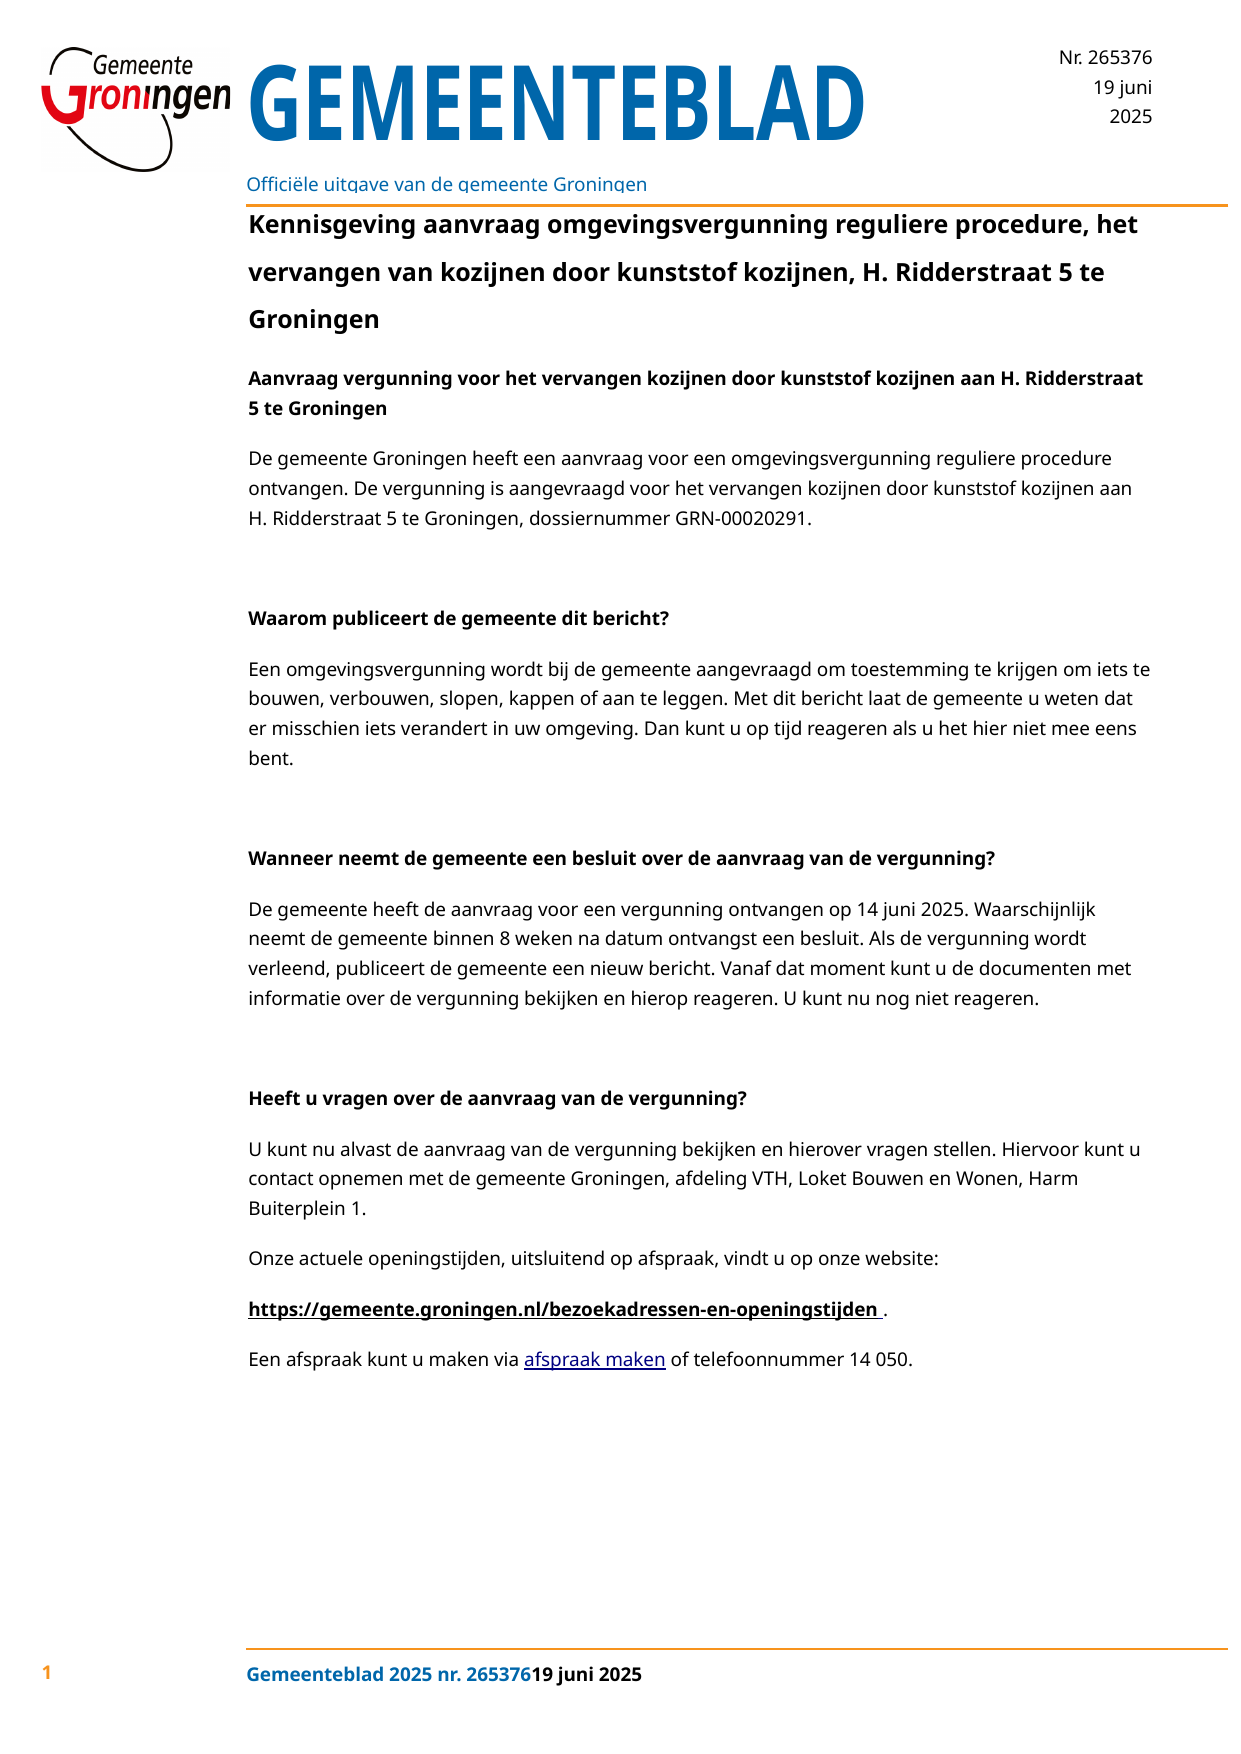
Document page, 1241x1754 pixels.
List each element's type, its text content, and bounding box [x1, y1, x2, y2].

text Waarom publiceert de gemeente dit bericht? [248, 606, 1152, 631]
text U kunt nu alvast de aanvraag van de vergunning bekijken en hierover vragen stellen. Hiervoor kunt u contact opnemen met de gemeente Groningen, afdeling VTH, Loket Bouwen en Wonen, Harm Buiterplein 1. [248, 1136, 1152, 1221]
text Aanvraag vergunning voor het vervangen kozijnen door kunststof kozijnen aan H. Ridderstraat 5 te Groningen [248, 366, 1152, 421]
text De gemeente heeft de aanvraag voor een vergunning ontvangen op 14 juni 2025. Waarschijnlijk neemt de gemeente binnen 8 weken na datum ontvangst een besluit. Als de vergunning wordt verleend, publiceert de gemeente een nieuw bericht. Vanaf dat moment kunt u de documenten met informatie over de vergunning bekijken en hierop reageren. U kunt nu nog niet reageren. [248, 896, 1152, 1010]
text Een omgevingsvergunning wordt bij de gemeente aangevraagd om toestemming te krijgen om iets te bouwen, verbouwen, slopen, kappen of aan te leggen. Met dit bericht laat de gemeente u weten dat er misschien iets verandert in uw omgeving. Dan kunt u op tijd reageren als u het hier niet mee eens bent. [248, 656, 1152, 770]
text Heeft u vragen over de aanvraag van de vergunning? [248, 1086, 1152, 1111]
text Wanneer neemt de gemeente een besluit over de aanvraag van de vergunning? [248, 846, 1152, 871]
text Onze actuele openingstijden, uitsluitend op afspraak, vindt u op onze website: [248, 1246, 1152, 1271]
text De gemeente Groningen heeft een aanvraag voor een omgevingsvergunning reguliere procedure ontvangen. De vergunning is aangevraagd voor het vervangen kozijnen door kunststof kozijnen aan H. Ridderstraat 5 te Groningen, dossiernummer GRN-00020291. [248, 446, 1152, 530]
text https://gemeente.groningen.nl/bezoekadressen-en-openingstijden . [248, 1296, 1152, 1322]
text Kennisgeving aanvraag omgevingsvergunning reguliere procedure, het vervangen van kozijnen door kunststof kozijnen, H. Ridderstraat 5 te Groningen [248, 207, 1152, 336]
picture [41, 47, 231, 172]
text Een afspraak kunt u maken via afspraak maken of telefoonnummer 14 050. [248, 1346, 1152, 1372]
